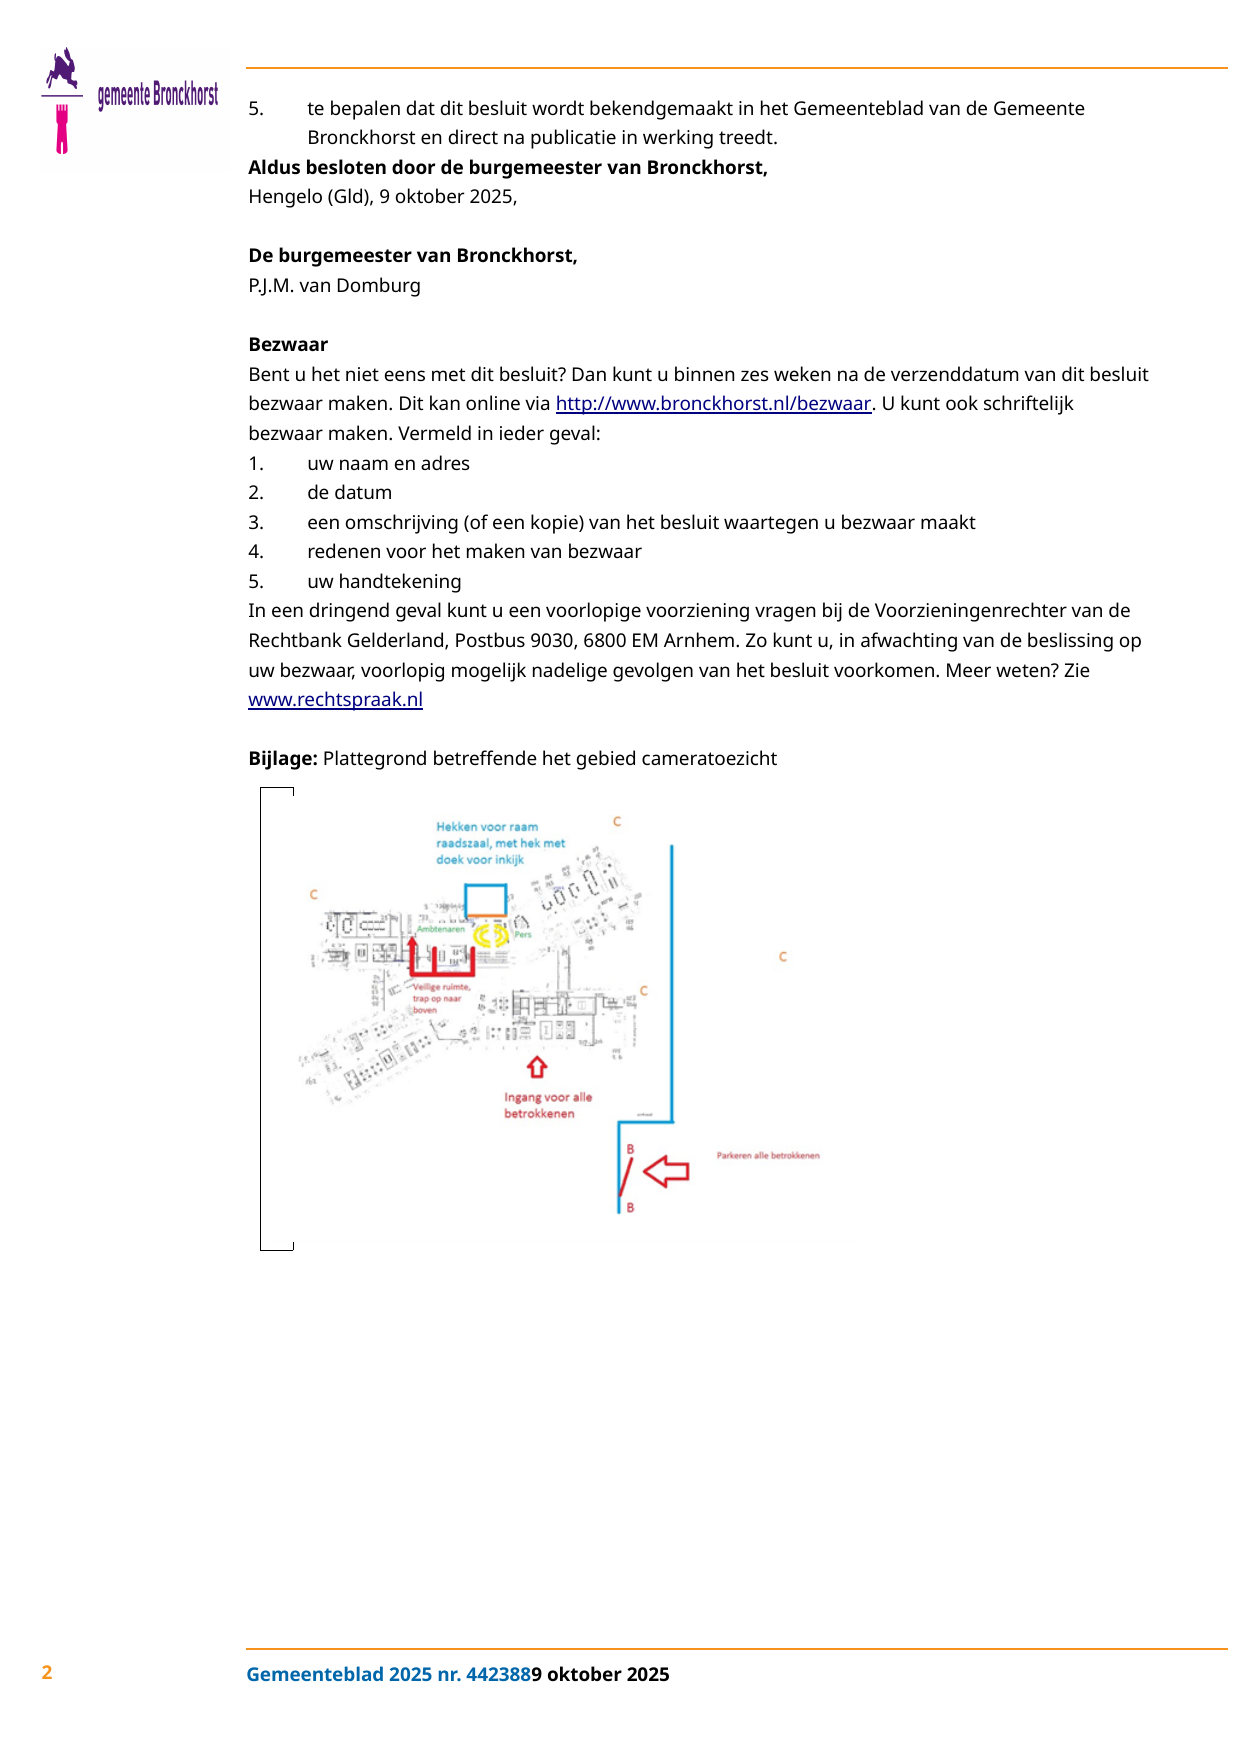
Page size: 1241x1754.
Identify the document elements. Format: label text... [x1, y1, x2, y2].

text Hengelo (Gld), 9 oktober 2025, [248, 183, 1152, 209]
text De burgemeester van Bronckhorst, [248, 243, 1152, 268]
text Bijlage: Plattegrond betreffende het gebied cameratoezicht [248, 746, 1152, 771]
list redenen voor het maken van bezwaar [248, 538, 1152, 564]
text Aldus besloten door de burgemeester van Bronckhorst, [248, 154, 1152, 180]
text P.J.M. van Domburg [248, 272, 1152, 298]
text Bent u het niet eens met dit besluit? Dan kunt u binnen zes weken na de verzenddatum van dit besluit bezwaar maken. Dit kan online via http://www.bronckhorst.nl/bezwaar. U kunt ook schriftelijk bezwaar maken. Vermeld in ieder geval: [248, 361, 1152, 446]
text Bezwaar [248, 331, 1152, 357]
list te bepalen dat dit besluit wordt bekendgemaakt in het Gemeenteblad van de Gemeente Bronckhorst en direct na publicatie in werking treedt. [248, 95, 1152, 150]
list de datum [248, 479, 1152, 505]
list uw handtekening [248, 568, 1152, 594]
text In een dringend geval kunt u een voorlopige voorziening vragen bij de Voorzieningenrechter van de Rechtbank Gelderland, Postbus 9030, 6800 EM Arnhem. Zo kunt u, in afwachting van de beslissing op uw bezwaar, voorlopig mogelijk nadelige gevolgen van het besluit voorkomen. Meer weten? Zie www.rechtspraak.nl [248, 598, 1152, 712]
picture [41, 47, 231, 172]
list uw naam en adres [248, 450, 1152, 476]
picture [268, 796, 860, 1242]
list een omschrijving (of een kopie) van het besluit waartegen u bezwaar maakt [248, 509, 1152, 535]
